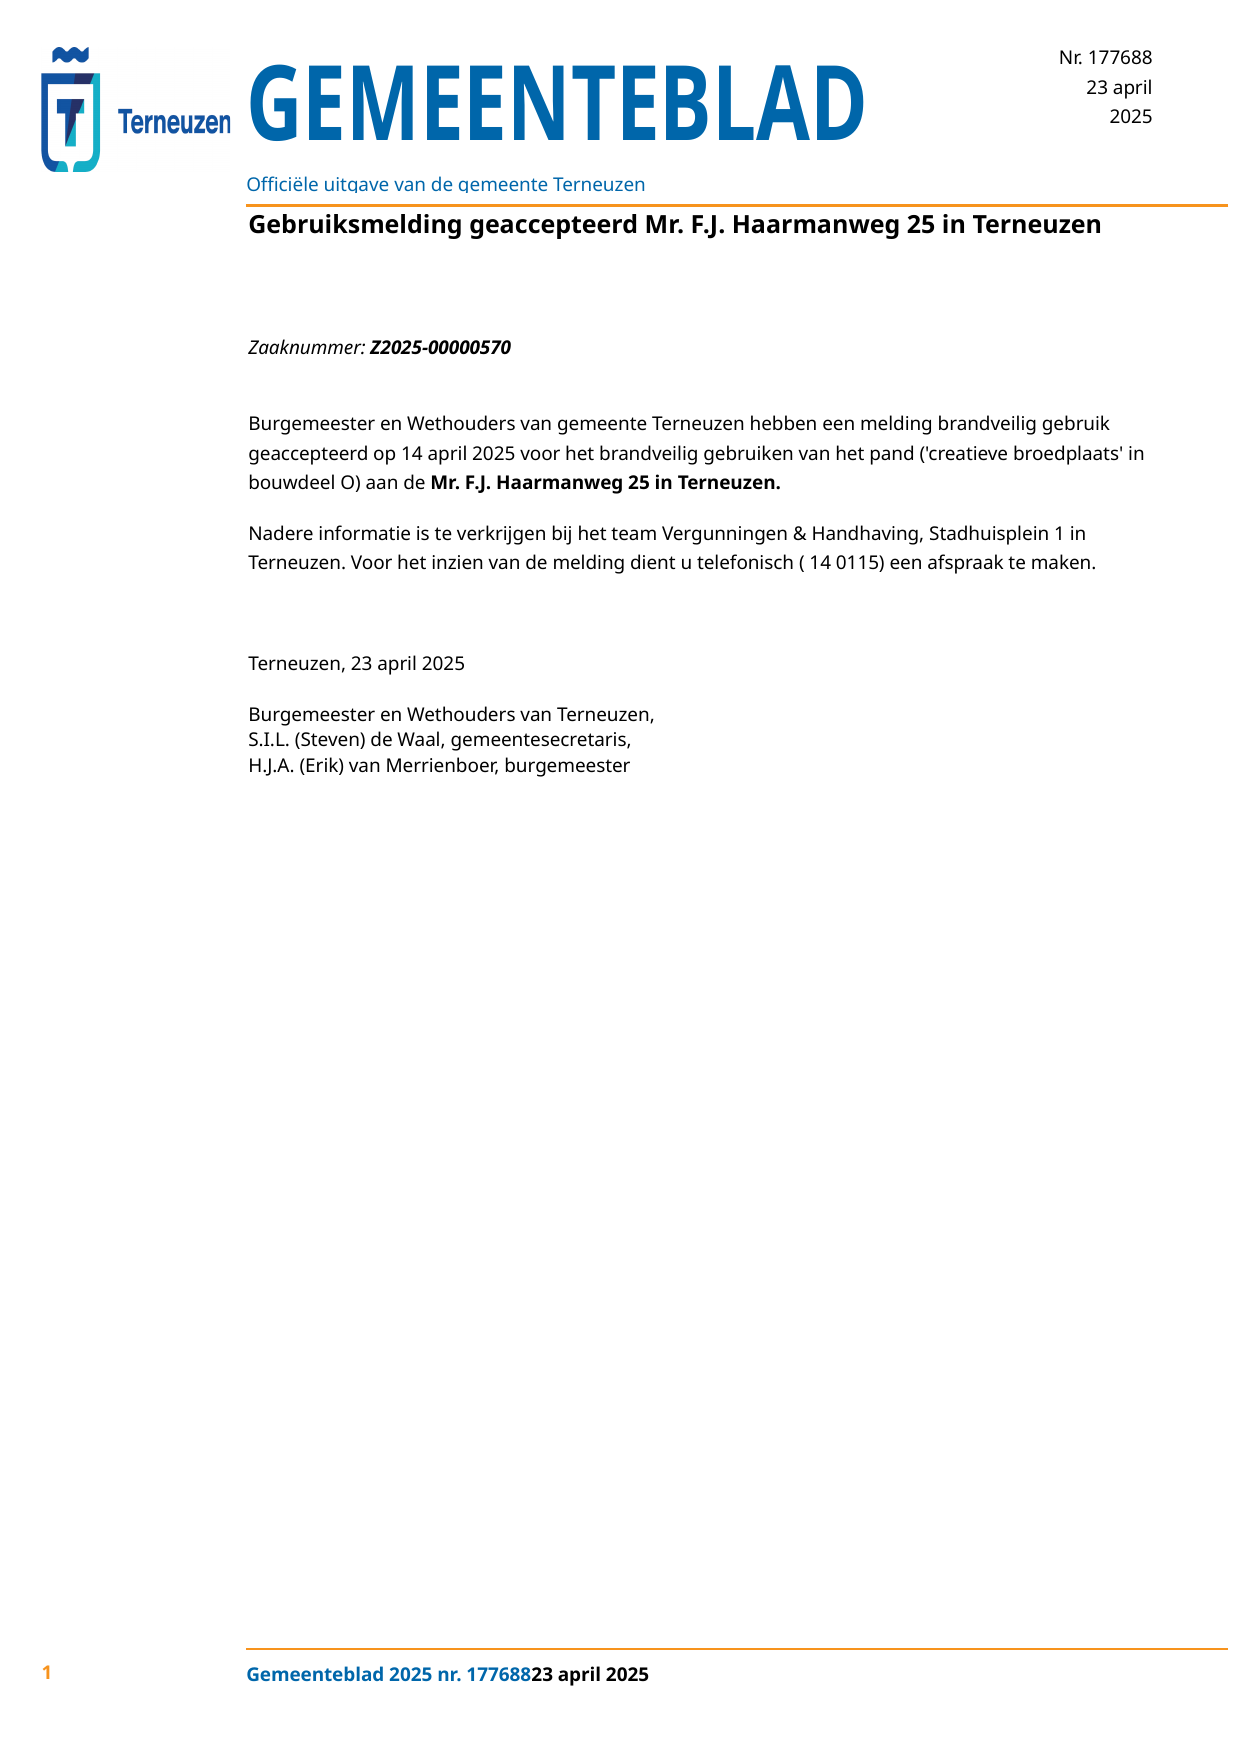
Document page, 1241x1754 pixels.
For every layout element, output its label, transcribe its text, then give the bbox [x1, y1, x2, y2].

text Burgemeester en Wethouders van gemeente Terneuzen hebben een melding brandveilig gebruik geaccepteerd op 14 april 2025 voor het brandveilig gebruiken van het pand ('creatieve broedplaats' in bouwdeel O) aan de Mr. F.J. Haarmanweg 25 in Terneuzen. [248, 410, 1152, 495]
table_cell [700, 727, 1152, 752]
text Zaaknummer: Z2025-00000570 [248, 334, 1152, 360]
table_cell S.I.L. (Steven) de Waal, gemeentesecretaris, [248, 727, 700, 752]
text Gebruiksmelding geaccepteerd Mr. F.J. Haarmanweg 25 in Terneuzen [248, 207, 1152, 241]
text Terneuzen, 23 april 2025 [248, 650, 1152, 676]
table_cell [700, 778, 1152, 804]
table_cell H.J.A. (Erik) van Merrienboer, burgemeester [248, 753, 1152, 778]
table_cell [248, 778, 700, 804]
text Nadere informatie is te verkrijgen bij het team Vergunningen & Handhaving, Stadhuisplein 1 in Terneuzen. Voor het inzien van de melding dient u telefonisch ( 14 0115) een afspraak te maken. [248, 520, 1152, 575]
table_header Burgemeester en Wethouders van Terneuzen, [248, 701, 1152, 727]
picture [41, 47, 231, 172]
